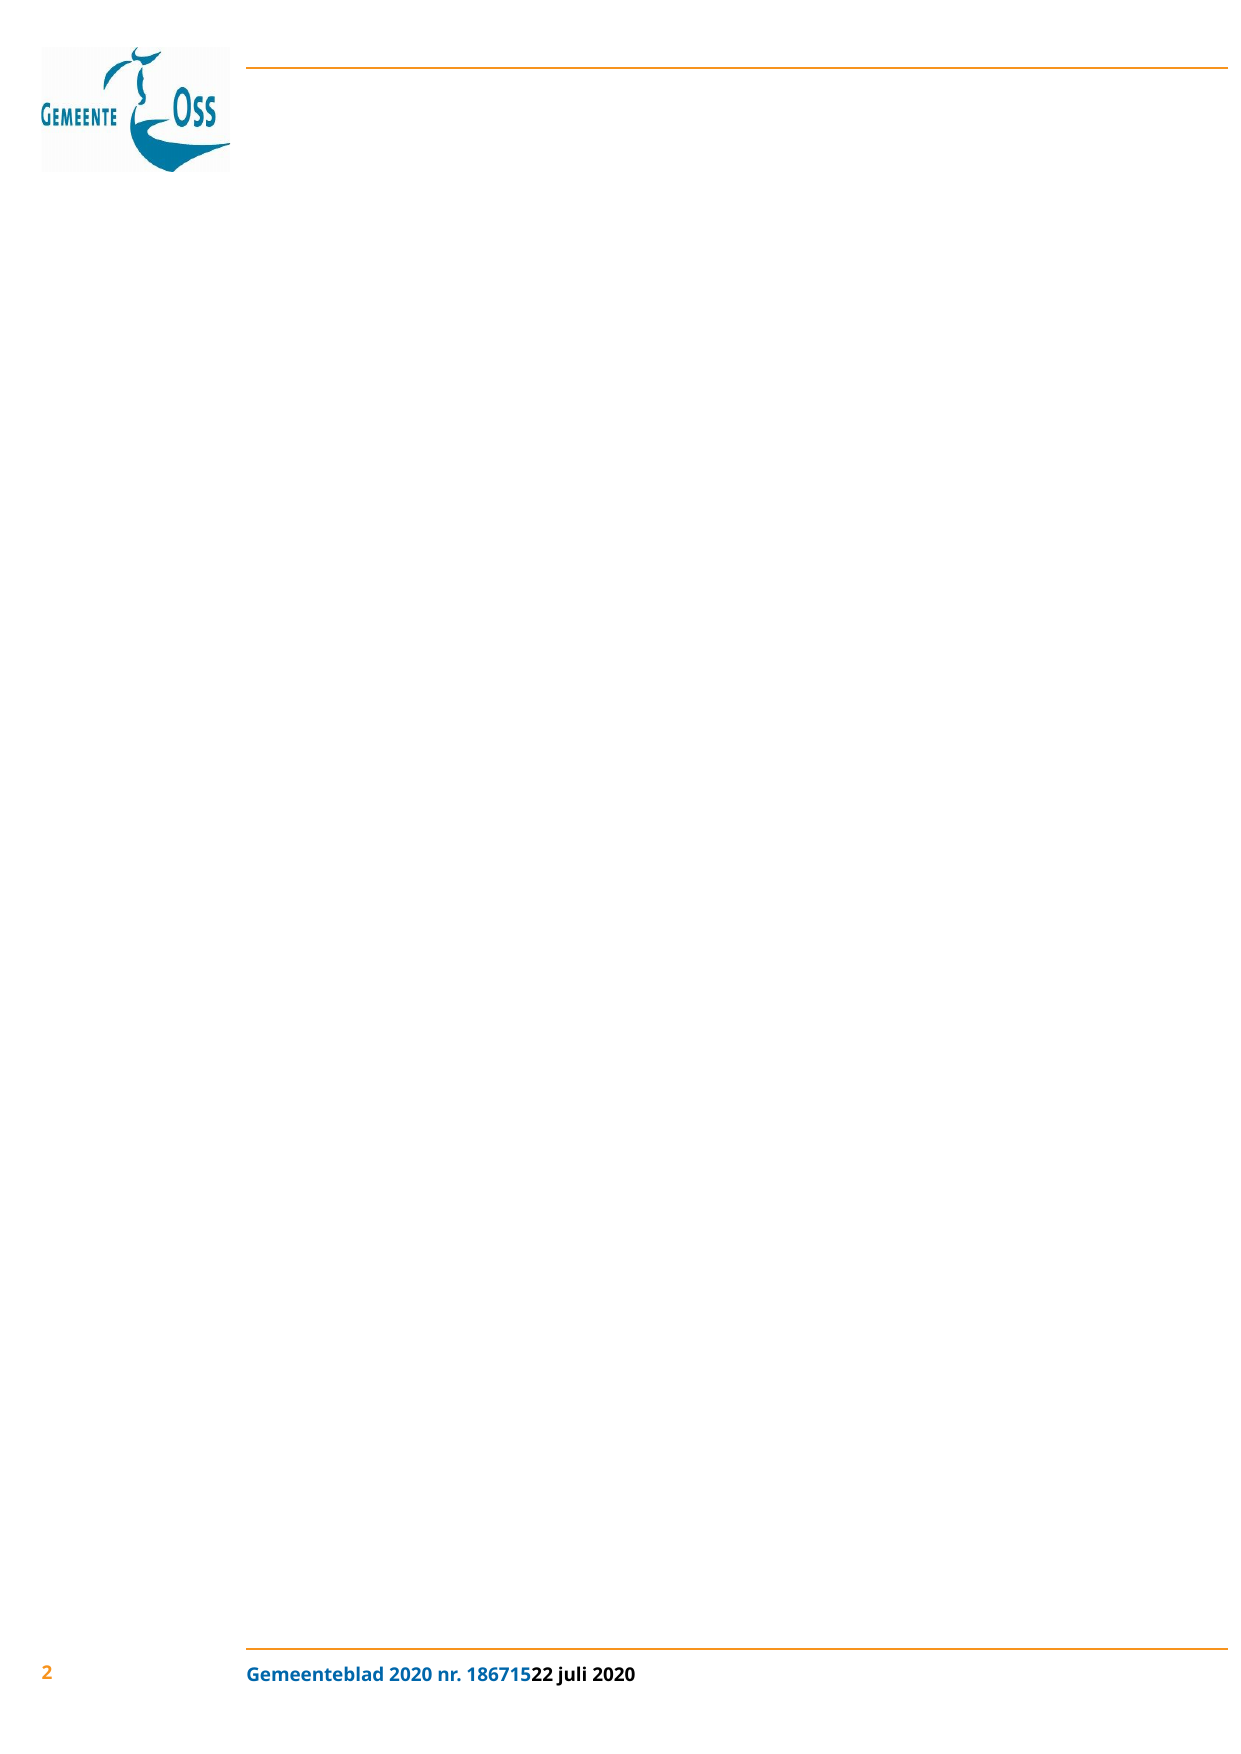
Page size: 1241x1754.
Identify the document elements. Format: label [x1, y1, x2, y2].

picture [41, 47, 231, 172]
